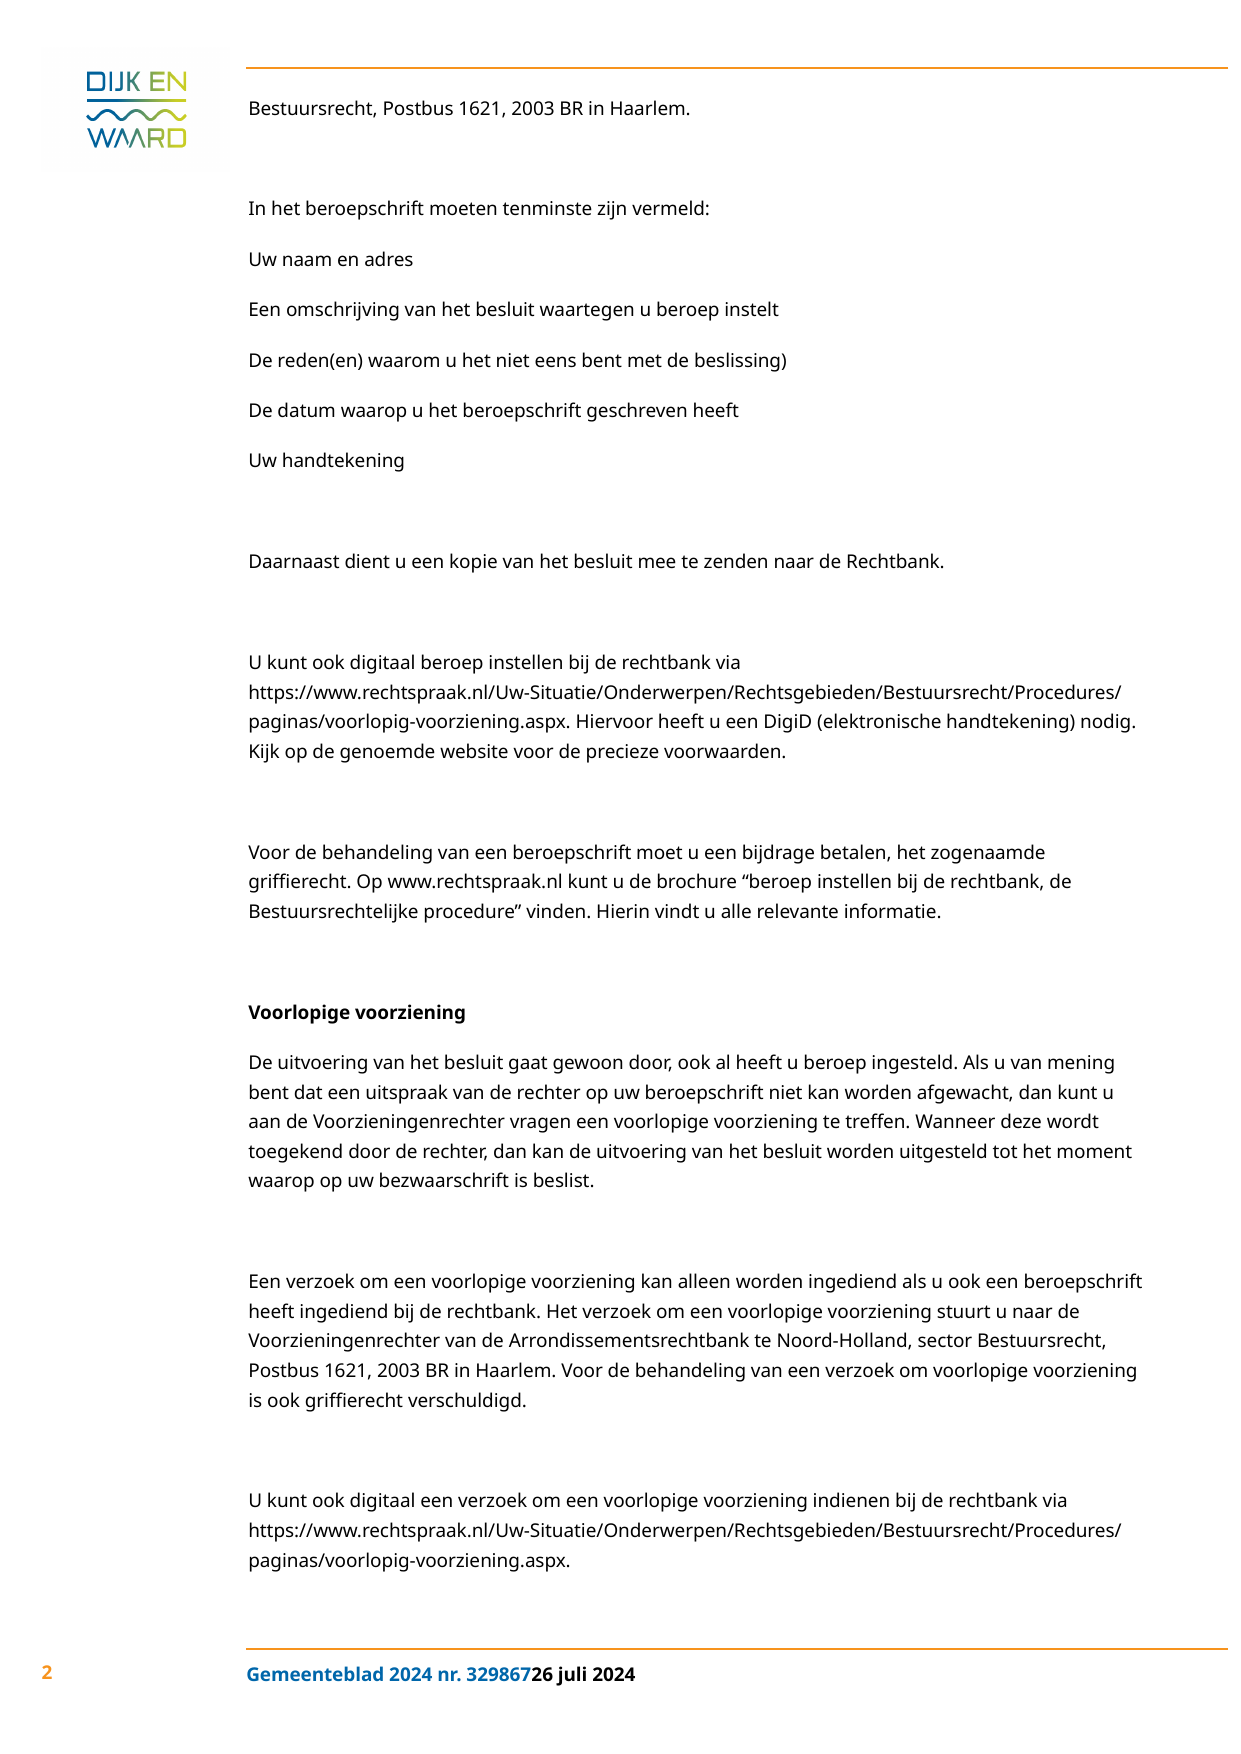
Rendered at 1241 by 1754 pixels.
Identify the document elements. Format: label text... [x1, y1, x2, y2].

text Een verzoek om een voorlopige voorziening kan alleen worden ingediend als u ook een beroepschrift heeft ingediend bij de rechtbank. Het verzoek om een voorlopige voorziening stuurt u naar de Voorzieningenrechter van de Arrondissementsrechtbank te Noord-Holland, sector Bestuursrecht, Postbus 1621, 2003 BR in Haarlem. Voor de behandeling van een verzoek om voorlopige voorziening is ook griffierecht verschuldigd. [248, 1268, 1152, 1413]
text De uitvoering van het besluit gaat gewoon door, ook al heeft u beroep ingesteld. Als u van mening bent dat een uitspraak van de rechter op uw beroepschrift niet kan worden afgewacht, dan kunt u aan de Voorzieningenrechter vragen een voorlopige voorziening te treffen. Wanneer deze wordt toegekend door de rechter, dan kan de uitvoering van het besluit worden uitgesteld tot het moment waarop op uw bezwaarschrift is beslist. [248, 1049, 1152, 1193]
picture [41, 47, 231, 172]
text U kunt ook digitaal een verzoek om een voorlopige voorziening indienen bij de rechtbank via https://www.rechtspraak.nl/Uw-Situatie/Onderwerpen/Rechtsgebieden/Bestuursrecht/Procedures/paginas/voorlopig-voorziening.aspx. [248, 1488, 1152, 1573]
text Voorlopige voorziening [248, 999, 1152, 1025]
text In het beroepschrift moeten tenminste zijn vermeld: [248, 196, 1152, 221]
text Daarnaast dient u een kopie van het besluit mee te zenden naar de Rechtbank. [248, 548, 1152, 574]
text Een omschrijving van het besluit waartegen u beroep instelt [248, 296, 1152, 322]
text U kunt ook digitaal beroep instellen bij de rechtbank via https://www.rechtspraak.nl/Uw-Situatie/Onderwerpen/Rechtsgebieden/Bestuursrecht/Procedures/paginas/voorlopig-voorziening.aspx. Hiervoor heeft u een DigiD (elektronische handtekening) nodig. Kijk op de genoemde website voor de precieze voorwaarden. [248, 649, 1152, 764]
text De reden(en) waarom u het niet eens bent met de beslissing) [248, 347, 1152, 373]
text Uw handtekening [248, 448, 1152, 473]
text Voor de behandeling van een beroepschrift moet u een bijdrage betalen, het zogenaamde griffierecht. Op www.rechtspraak.nl kunt u de brochure “beroep instellen bij de rechtbank, de Bestuursrechtelijke procedure” vinden. Hierin vindt u alle relevante informatie. [248, 839, 1152, 924]
text De datum waarop u het beroepschrift geschreven heeft [248, 397, 1152, 423]
text Uw naam en adres [248, 246, 1152, 272]
text Bestuursrecht, Postbus 1621, 2003 BR in Haarlem. [248, 95, 1152, 121]
